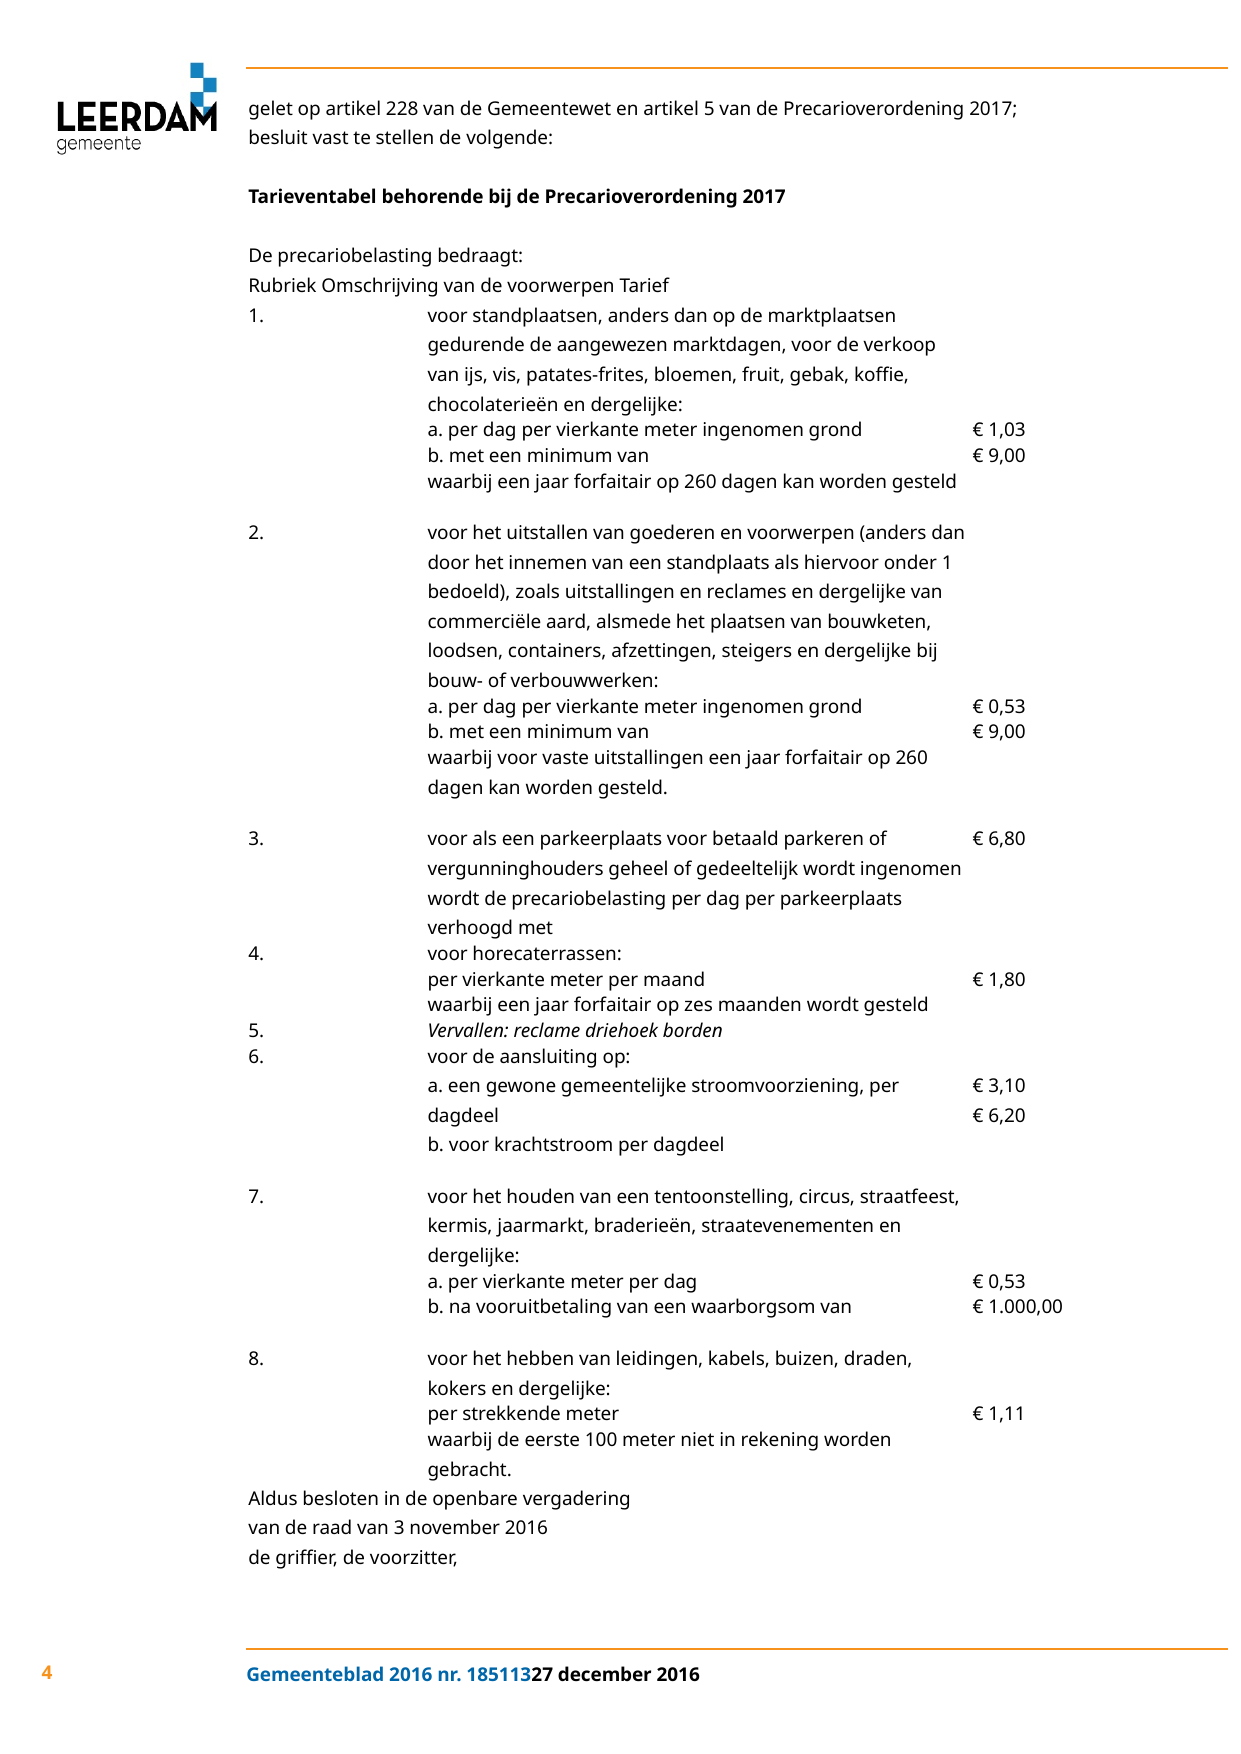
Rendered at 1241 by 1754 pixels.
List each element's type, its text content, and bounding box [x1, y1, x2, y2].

text besluit vast te stellen de volgende: [248, 124, 1152, 150]
table_cell [427, 1320, 972, 1345]
table_cell [973, 1345, 1152, 1401]
table_cell voor het hebben van leidingen, kabels, buizen, draden, kokers en dergelijke: [427, 1345, 972, 1401]
table_cell 4. [248, 940, 427, 966]
text van de raad van 3 november 2016 [248, 1514, 1152, 1540]
table_cell 6. [248, 1043, 427, 1157]
table_cell [248, 966, 427, 991]
text gelet op artikel 228 van de Gemeentewet en artikel 5 van de Precarioverordening 2017; [248, 95, 1152, 121]
table_cell voor horecaterrassen: [427, 940, 972, 966]
table_cell 5. [248, 1017, 427, 1043]
table_cell voor het houden van een tentoonstelling, circus, straatfeest, kermis, jaarmarkt, braderieën, straatevenementen en dergelijke: [427, 1183, 972, 1268]
table_cell [973, 1426, 1152, 1482]
table_cell [973, 940, 1152, 966]
table_cell [248, 745, 427, 800]
table_cell a. per vierkante meter per dag [427, 1268, 972, 1294]
table_cell [973, 1158, 1152, 1183]
table_cell € 9,00 [973, 442, 1152, 468]
table_cell [248, 991, 427, 1017]
table_cell per strekkende meter [427, 1401, 972, 1426]
table_cell a. per dag per vierkante meter ingenomen grond [427, 416, 972, 442]
table_cell [427, 494, 972, 519]
text de griffier, de voorzitter, [248, 1544, 1152, 1570]
table_cell [248, 1158, 427, 1183]
table_cell € 9,00 [973, 719, 1152, 744]
table_cell b. na vooruitbetaling van een waarborgsom van [427, 1294, 972, 1319]
table_cell [248, 1294, 427, 1319]
picture [41, 47, 231, 172]
table_header [973, 302, 1152, 416]
text Tarieventabel behorende bij de Precarioverordening 2017 [248, 183, 1152, 209]
table_cell 2. [248, 519, 427, 693]
table_cell waarbij de eerste 100 meter niet in rekening worden gebracht. [427, 1426, 972, 1482]
table_cell [973, 1017, 1152, 1043]
table_cell € 0,53 [973, 1268, 1152, 1294]
text Rubriek Omschrijving van de voorwerpen Tarief [248, 272, 1152, 298]
table_header 1. [248, 302, 427, 416]
table_cell 7. [248, 1183, 427, 1268]
table_cell [248, 719, 427, 744]
table_cell waarbij een jaar forfaitair op 260 dagen kan worden gesteld [427, 468, 972, 494]
table_cell [973, 494, 1152, 519]
table_cell [973, 1320, 1152, 1345]
table_cell [248, 1401, 427, 1426]
table_cell per vierkante meter per maand [427, 966, 972, 991]
table_cell [248, 468, 427, 494]
table_cell waarbij een jaar forfaitair op zes maanden wordt gesteld [427, 991, 972, 1017]
table_cell [248, 1320, 427, 1345]
table_cell € 3,10 € 6,20 [973, 1043, 1152, 1157]
table_cell € 1,11 [973, 1401, 1152, 1426]
table_cell € 6,80 [973, 826, 1152, 940]
table_cell b. met een minimum van [427, 719, 972, 744]
table_cell voor als een parkeerplaats voor betaald parkeren of vergunninghouders geheel of gedeeltelijk wordt ingenomen wordt de precariobelasting per dag per parkeerplaats verhoogd met [427, 826, 972, 940]
table_cell b. met een minimum van [427, 442, 972, 468]
table_cell [427, 1158, 972, 1183]
table_cell 8. [248, 1345, 427, 1401]
table_cell 3. [248, 826, 427, 940]
table_cell [248, 693, 427, 719]
table_cell [973, 800, 1152, 826]
table_cell voor de aansluiting op: a. een gewone gemeentelijke stroomvoorziening, per dagdeel b. voor krachtstroom per dagdeel [427, 1043, 972, 1157]
table_cell voor het uitstallen van goederen en voorwerpen (anders dan door het innemen van een standplaats als hiervoor onder 1 bedoeld), zoals uitstallingen en reclames en dergelijke van commerciële aard, alsmede het plaatsen van bouwketen, loodsen, containers, afzettingen, steigers en dergelijke bij bouw- of verbouwwerken: [427, 519, 972, 693]
table_cell [248, 416, 427, 442]
table_cell [248, 1426, 427, 1482]
table_cell [973, 991, 1152, 1017]
table_cell [973, 468, 1152, 494]
table_cell [248, 800, 427, 826]
table_cell Vervallen: reclame driehoek borden [427, 1017, 972, 1043]
table_cell [248, 442, 427, 468]
table_header voor standplaatsen, anders dan op de marktplaatsen gedurende de aangewezen marktdagen, voor de verkoop van ijs, vis, patates-frites, bloemen, fruit, gebak, koffie, chocolaterieën en dergelijke: [427, 302, 972, 416]
table_cell waarbij voor vaste uitstallingen een jaar forfaitair op 260 dagen kan worden gesteld. [427, 745, 972, 800]
table_cell [973, 1183, 1152, 1268]
table_cell [427, 800, 972, 826]
text Aldus besloten in de openbare vergadering [248, 1485, 1152, 1511]
table_cell € 1,03 [973, 416, 1152, 442]
table_cell € 1.000,00 [973, 1294, 1152, 1319]
table_cell € 1,80 [973, 966, 1152, 991]
table_cell [973, 519, 1152, 693]
table_cell [973, 745, 1152, 800]
table_cell [248, 1268, 427, 1294]
text De precariobelasting bedraagt: [248, 243, 1152, 268]
table_cell a. per dag per vierkante meter ingenomen grond [427, 693, 972, 719]
table_cell € 0,53 [973, 693, 1152, 719]
table_cell [248, 494, 427, 519]
